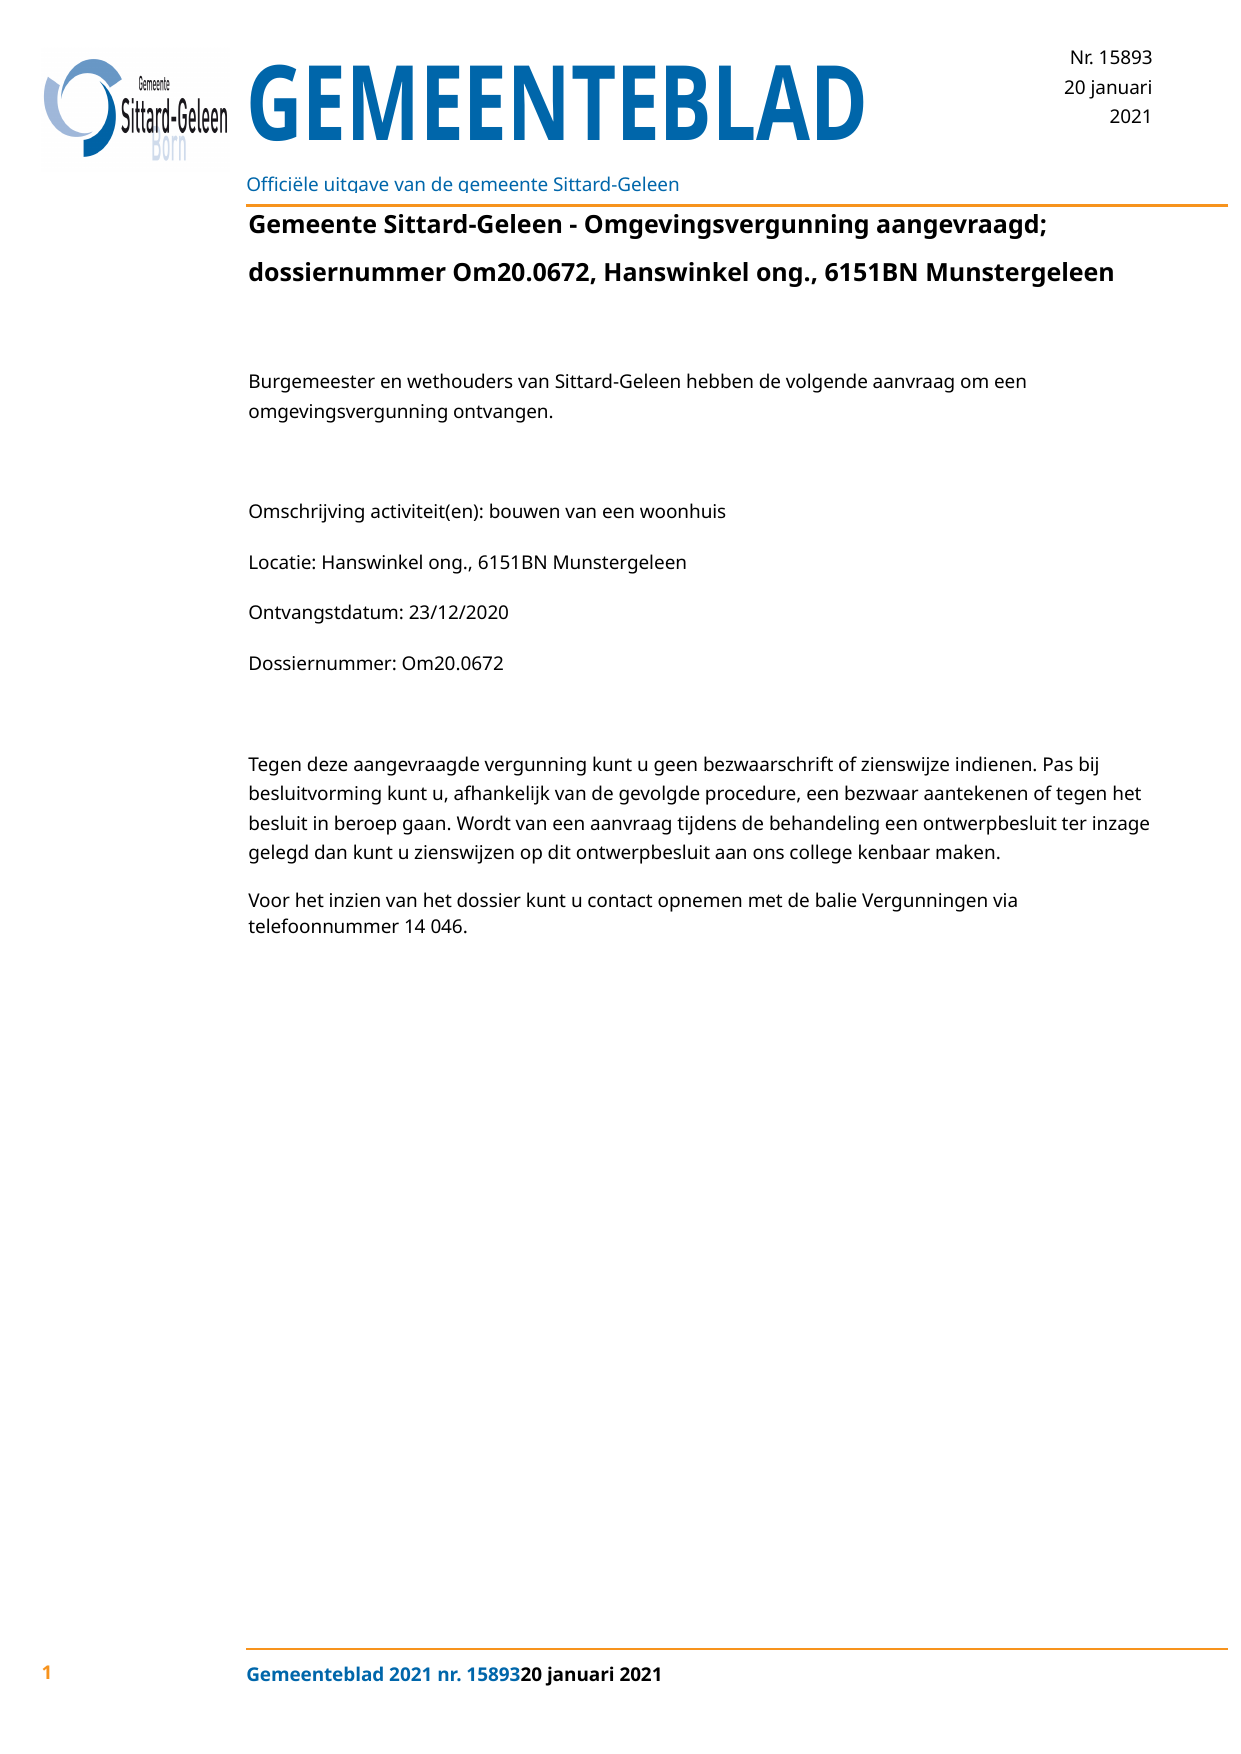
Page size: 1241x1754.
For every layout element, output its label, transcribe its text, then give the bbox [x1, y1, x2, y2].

text Ontvangstdatum: 23/12/2020 [248, 599, 1152, 625]
text Dossiernummer: Om20.0672 [248, 650, 1152, 676]
picture [41, 47, 231, 172]
text Gemeente Sittard-Geleen - Omgevingsvergunning aangevraagd; dossiernummer Om20.0672, Hanswinkel ong., 6151BN Munstergeleen [248, 207, 1152, 288]
text Tegen deze aangevraagde vergunning kunt u geen bezwaarschrift of zienswijze indienen. Pas bij besluitvorming kunt u, afhankelijk van de gevolgde procedure, een bezwaar aantekenen of tegen het besluit in beroep gaan. Wordt van een aanvraag tijdens de behandeling een ontwerpbesluit ter inzage gelegd dan kunt u zienswijzen op dit ontwerpbesluit aan ons college kenbaar maken. [248, 751, 1152, 865]
text Burgemeester en wethouders van Sittard-Geleen hebben de volgende aanvraag om een omgevingsvergunning ontvangen. [248, 368, 1152, 424]
text Voor het inzien van het dossier kunt u contact opnemen met de balie Vergunningen via telefoonnummer 14 046. [248, 887, 1152, 939]
text Locatie: Hanswinkel ong., 6151BN Munstergeleen [248, 549, 1152, 575]
text Omschrijving activiteit(en): bouwen van een woonhuis [248, 499, 1152, 524]
